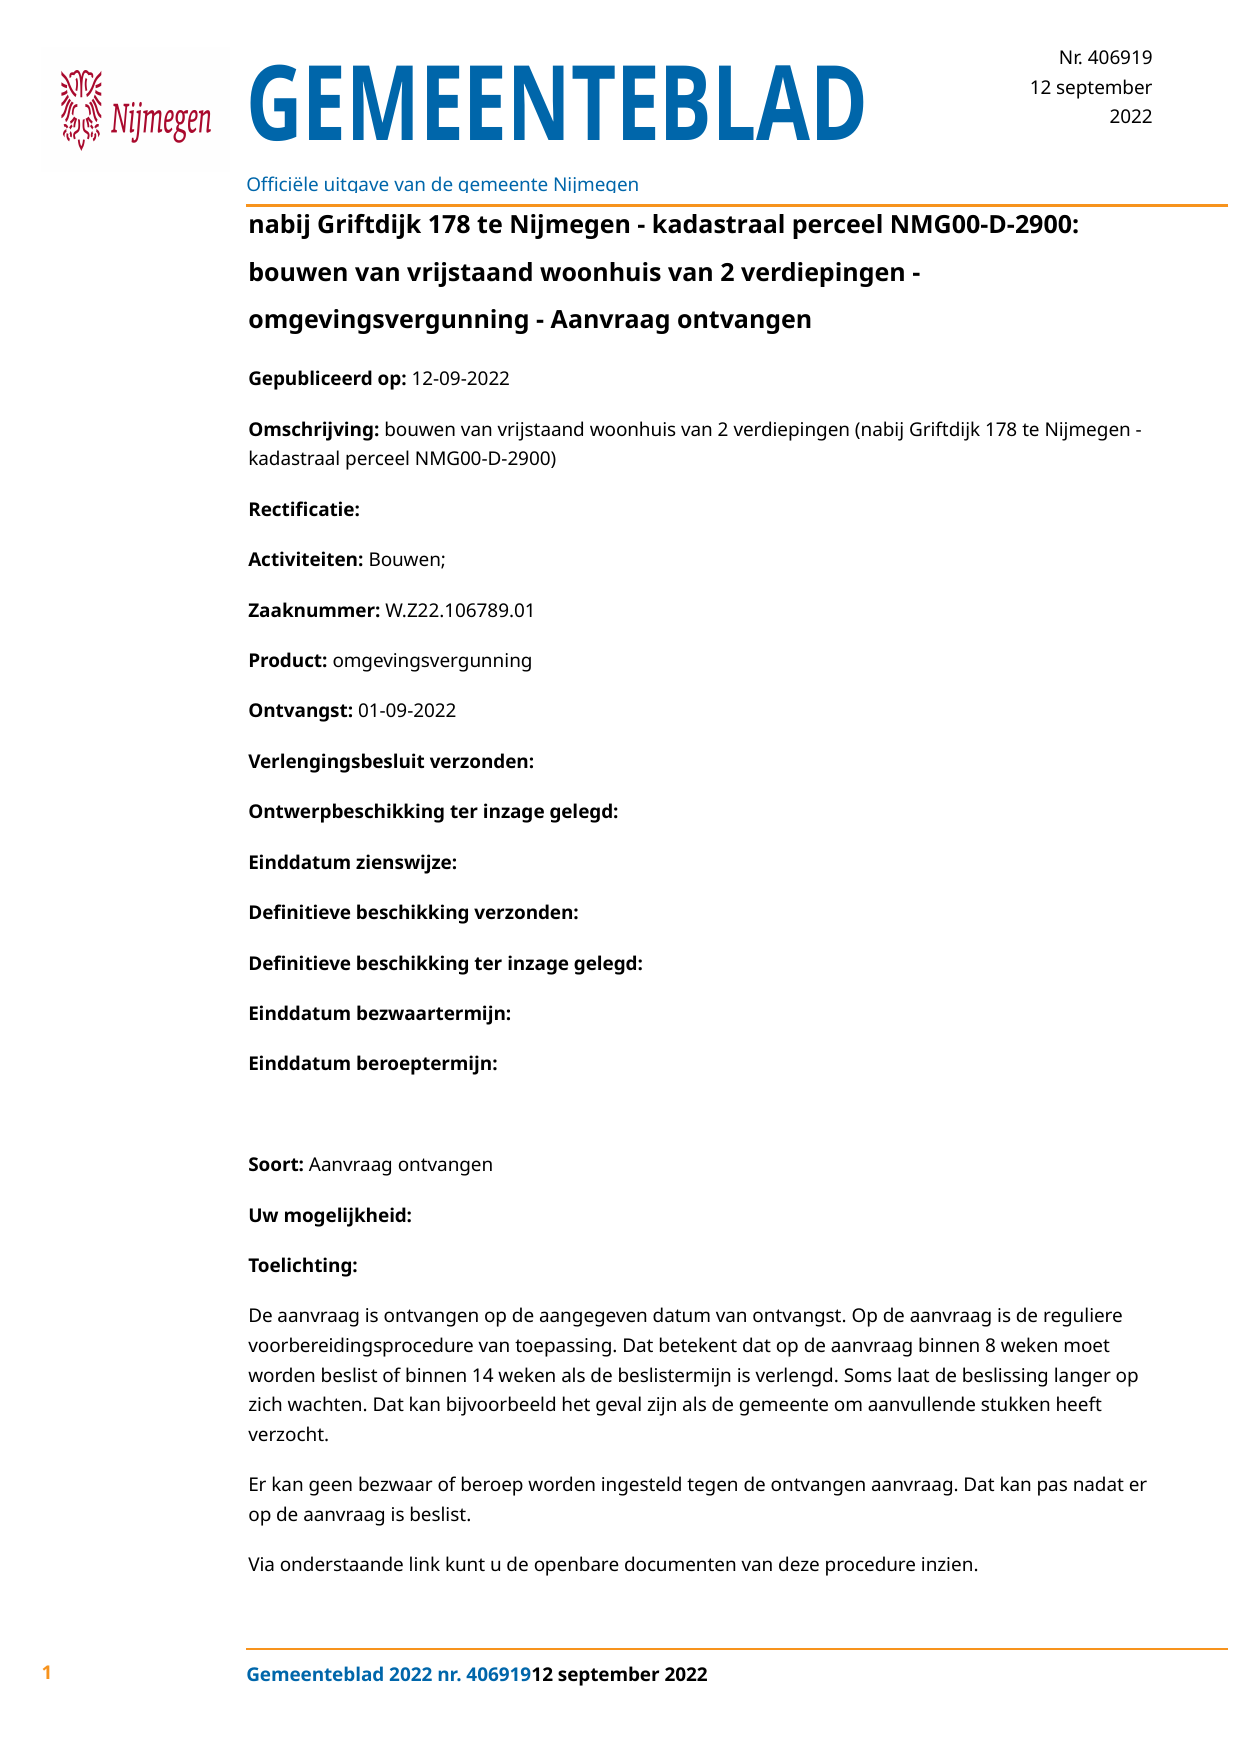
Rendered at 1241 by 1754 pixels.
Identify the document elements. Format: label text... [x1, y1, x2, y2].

picture [41, 47, 231, 172]
text Ontvangst: 01-09-2022 [248, 698, 1152, 723]
text Zaaknummer: W.Z22.106789.01 [248, 597, 1152, 622]
text Toelichting: [248, 1252, 1152, 1278]
text Gepubliceerd op: 12-09-2022 [248, 366, 1152, 391]
text Soort: Aanvraag ontvangen [248, 1151, 1152, 1177]
text Activiteiten: Bouwen; [248, 546, 1152, 572]
text Definitieve beschikking verzonden: [248, 899, 1152, 925]
text Omschrijving: bouwen van vrijstaand woonhuis van 2 verdiepingen (nabij Griftdijk 178 te Nijmegen - kadastraal perceel NMG00-D-2900) [248, 416, 1152, 471]
text Einddatum bezwaartermijn: [248, 1000, 1152, 1026]
text Einddatum beroeptermijn: [248, 1051, 1152, 1076]
text De aanvraag is ontvangen op de aangegeven datum van ontvangst. Op de aanvraag is de reguliere voorbereidingsprocedure van toepassing. Dat betekent dat op de aanvraag binnen 8 weken moet worden beslist of binnen 14 weken als de beslistermijn is verlengd. Soms laat de beslissing langer op zich wachten. Dat kan bijvoorbeeld het geval zijn als de gemeente om aanvullende stukken heeft verzocht. [248, 1303, 1152, 1447]
text Via onderstaande link kunt u de openbare documenten van deze procedure inzien. [248, 1551, 1152, 1577]
text Er kan geen bezwaar of beroep worden ingesteld tegen de ontvangen aanvraag. Dat kan pas nadat er op de aanvraag is beslist. [248, 1471, 1152, 1527]
text Verlengingsbesluit verzonden: [248, 748, 1152, 774]
text Einddatum zienswijze: [248, 849, 1152, 874]
text Rectificatie: [248, 496, 1152, 522]
text Definitieve beschikking ter inzage gelegd: [248, 950, 1152, 975]
text Product: omgevingsvergunning [248, 647, 1152, 673]
text nabij Griftdijk 178 te Nijmegen - kadastraal perceel NMG00-D-2900: bouwen van vrijstaand woonhuis van 2 verdiepingen - omgevingsvergunning - Aanvraag ontvangen [248, 207, 1152, 336]
text Uw mogelijkheid: [248, 1202, 1152, 1227]
text Ontwerpbeschikking ter inzage gelegd: [248, 798, 1152, 824]
